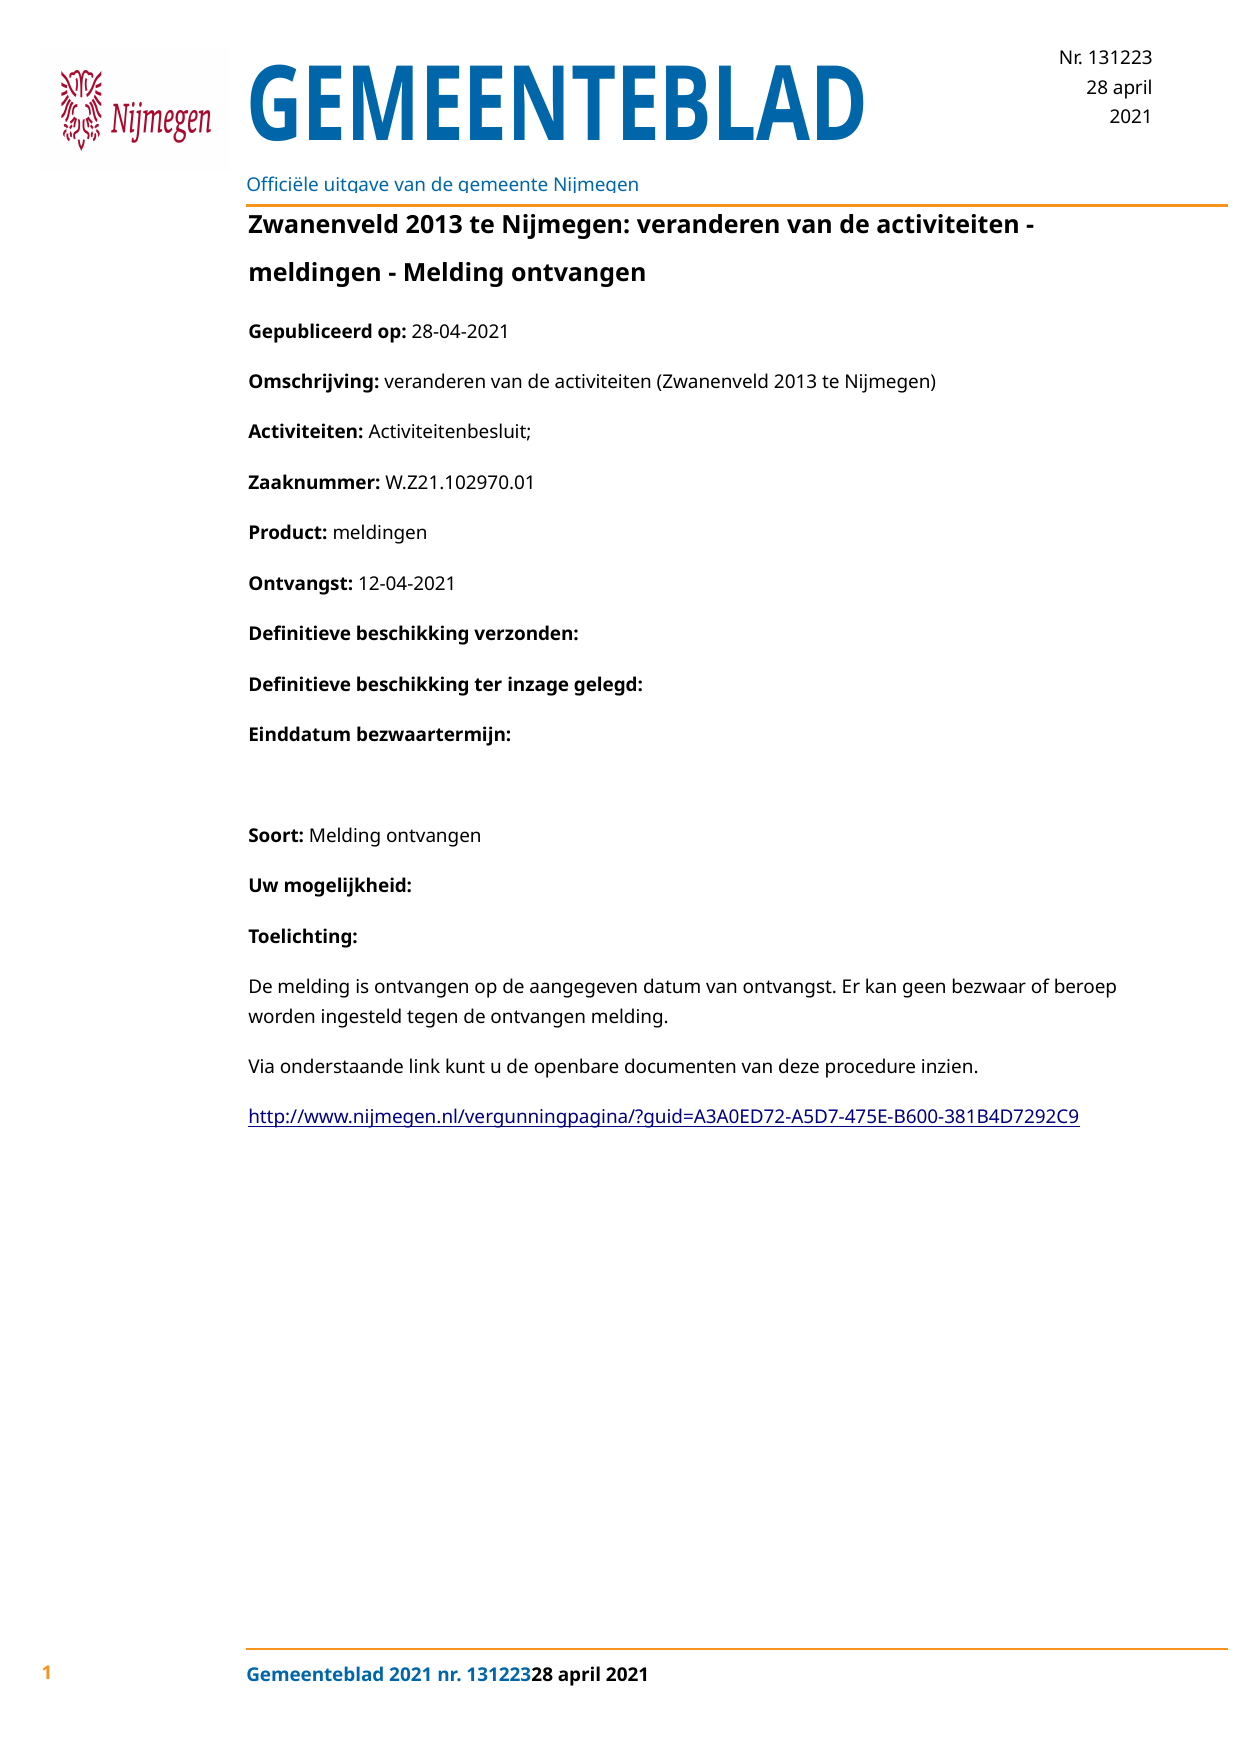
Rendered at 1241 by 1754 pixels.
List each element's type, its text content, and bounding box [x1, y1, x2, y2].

text Soort: Melding ontvangen [248, 822, 1152, 848]
text Zaaknummer: W.Z21.102970.01 [248, 469, 1152, 495]
text Activiteiten: Activiteitenbesluit; [248, 419, 1152, 444]
text Via onderstaande link kunt u de openbare documenten van deze procedure inzien. [248, 1053, 1152, 1079]
text Zwanenveld 2013 te Nijmegen: veranderen van de activiteiten - meldingen - Melding ontvangen [248, 207, 1152, 288]
text Definitieve beschikking verzonden: [248, 620, 1152, 646]
picture [41, 47, 231, 172]
text Uw mogelijkheid: [248, 872, 1152, 898]
text Omschrijving: veranderen van de activiteiten (Zwanenveld 2013 te Nijmegen) [248, 368, 1152, 394]
text http://www.nijmegen.nl/vergunningpagina/?guid=A3A0ED72-A5D7-475E-B600-381B4D7292C9 [248, 1104, 1152, 1129]
text De melding is ontvangen op de aangegeven datum van ontvangst. Er kan geen bezwaar of beroep worden ingesteld tegen de ontvangen melding. [248, 973, 1152, 1029]
text Toelichting: [248, 923, 1152, 949]
text Einddatum bezwaartermijn: [248, 721, 1152, 747]
text Gepubliceerd op: 28-04-2021 [248, 318, 1152, 344]
text Product: meldingen [248, 519, 1152, 545]
text Ontvangst: 12-04-2021 [248, 570, 1152, 596]
text Definitieve beschikking ter inzage gelegd: [248, 671, 1152, 697]
